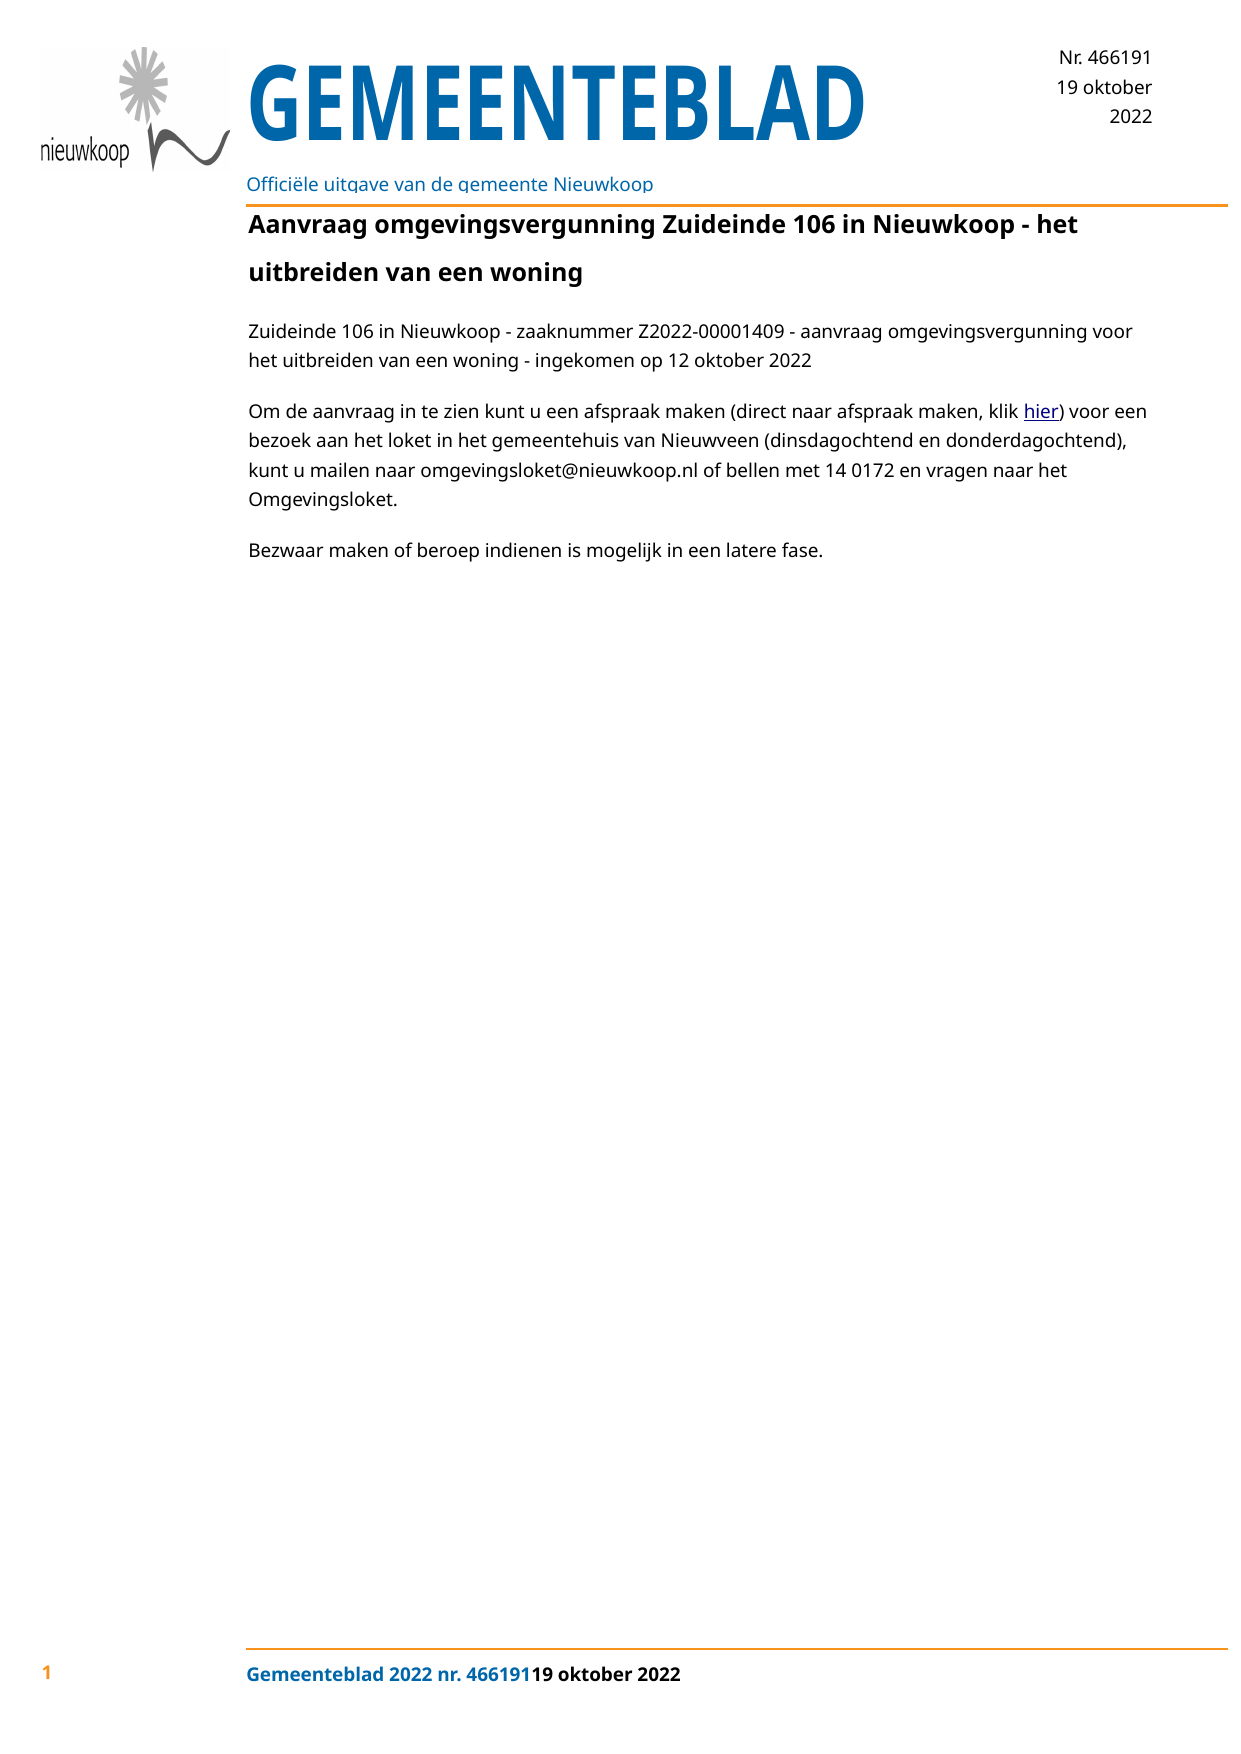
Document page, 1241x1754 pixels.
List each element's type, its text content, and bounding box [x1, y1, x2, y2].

text Bezwaar maken of beroep indienen is mogelijk in een latere fase. [248, 537, 1152, 563]
text Zuideinde 106 in Nieuwkoop - zaaknummer Z2022-00001409 - aanvraag omgevingsvergunning voor het uitbreiden van een woning - ingekomen op 12 oktober 2022 [248, 318, 1152, 373]
text Aanvraag omgevingsvergunning Zuideinde 106 in Nieuwkoop - het uitbreiden van een woning [248, 207, 1152, 288]
picture [41, 47, 231, 172]
text Om de aanvraag in te zien kunt u een afspraak maken (direct naar afspraak maken, klik hier) voor een bezoek aan het loket in het gemeentehuis van Nieuwveen (dinsdagochtend en donderdagochtend), kunt u mailen naar omgevingsloket@nieuwkoop.nl of bellen met 14 0172 en vragen naar het Omgevingsloket. [248, 398, 1152, 512]
